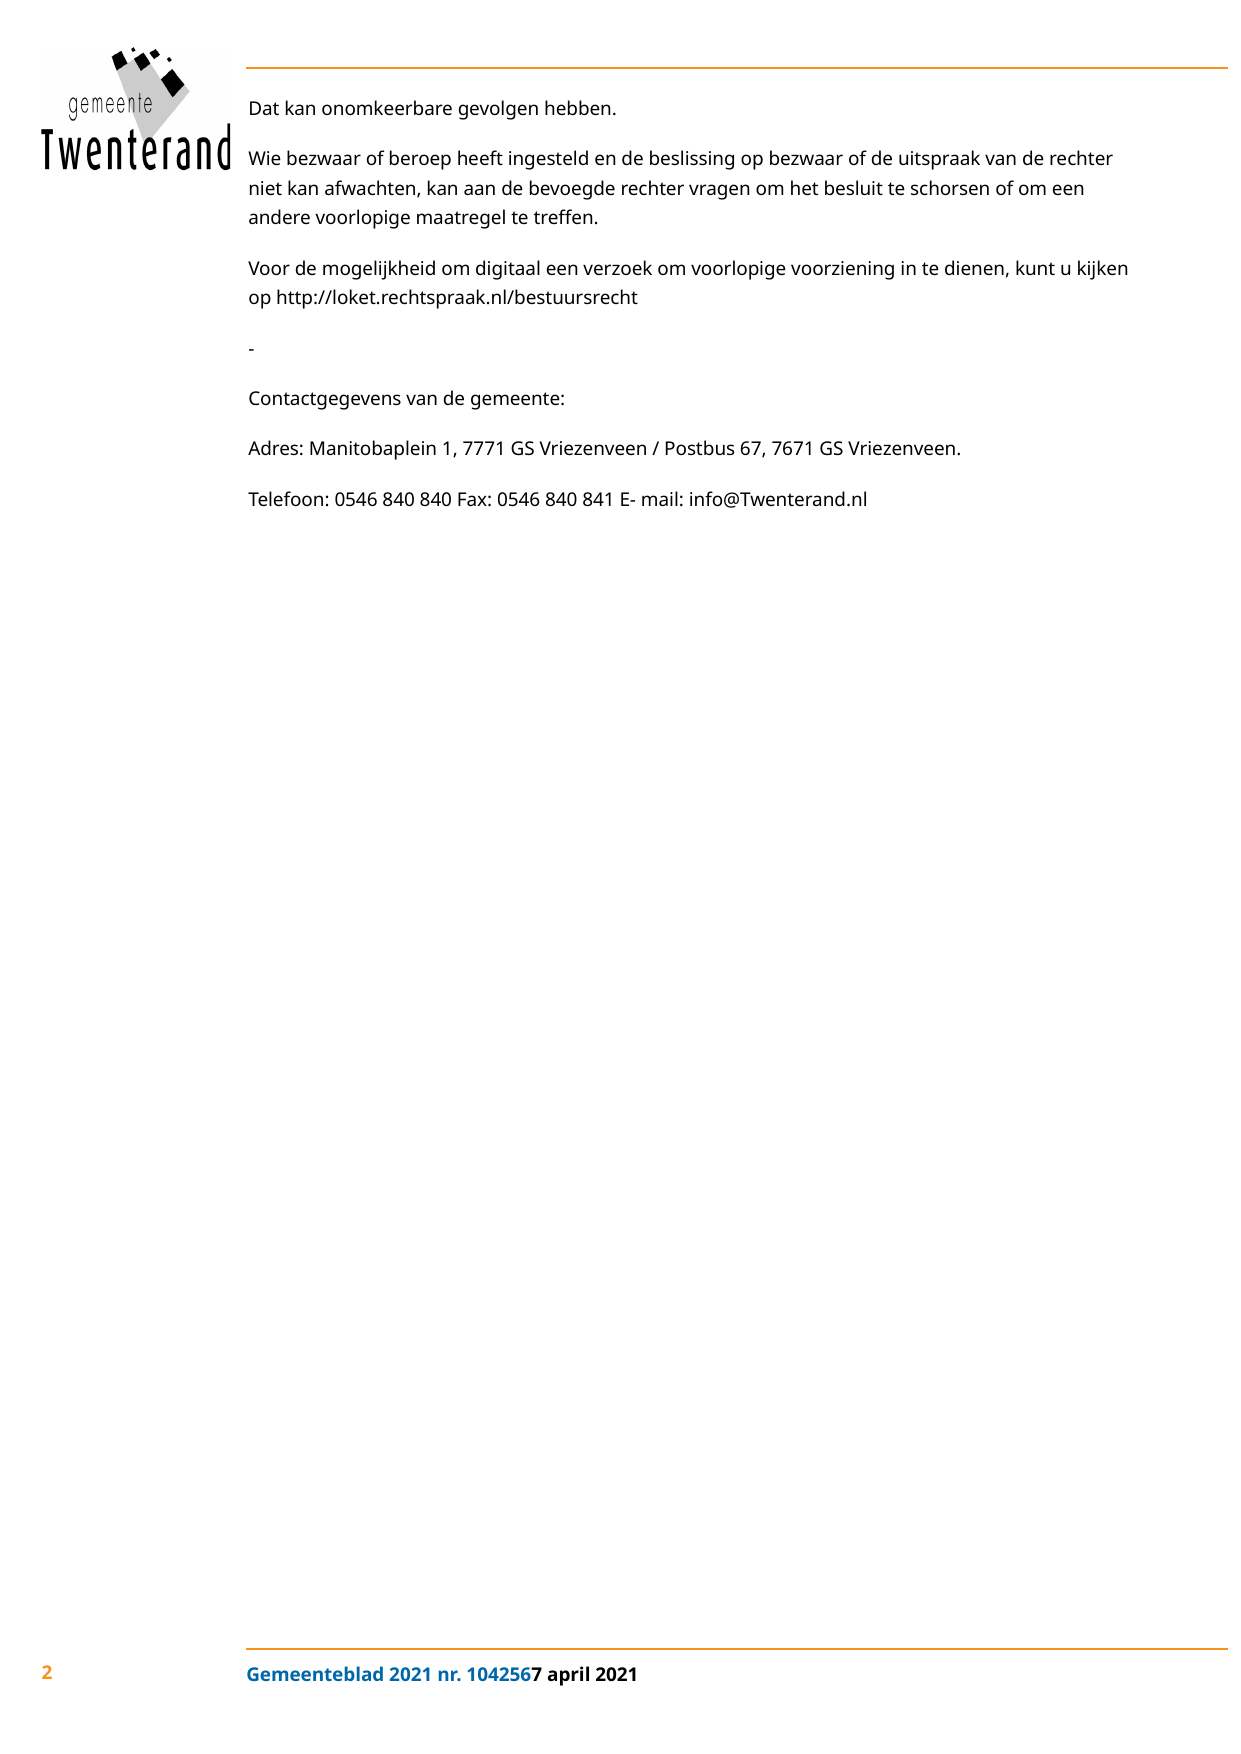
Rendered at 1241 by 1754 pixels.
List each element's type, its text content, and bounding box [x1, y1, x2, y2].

text Dat kan onomkeerbare gevolgen hebben. [248, 95, 1152, 121]
text Telefoon: 0546 840 840 Fax: 0546 840 841 E- mail: info@Twenterand.nl [248, 486, 1152, 512]
text Voor de mogelijkheid om digitaal een verzoek om voorlopige voorziening in te dienen, kunt u kijken op http://loket.rechtspraak.nl/bestuursrecht [248, 255, 1152, 310]
text Adres: Manitobaplein 1, 7771 GS Vriezenveen / Postbus 67, 7671 GS Vriezenveen. [248, 436, 1152, 461]
picture [41, 47, 231, 172]
text - [248, 335, 1152, 361]
text Wie bezwaar of beroep heeft ingesteld en de beslissing op bezwaar of de uitspraak van de rechter niet kan afwachten, kan aan de bevoegde rechter vragen om het besluit te schorsen of om een andere voorlopige maatregel te treffen. [248, 145, 1152, 230]
text Contactgegevens van de gemeente: [248, 385, 1152, 411]
